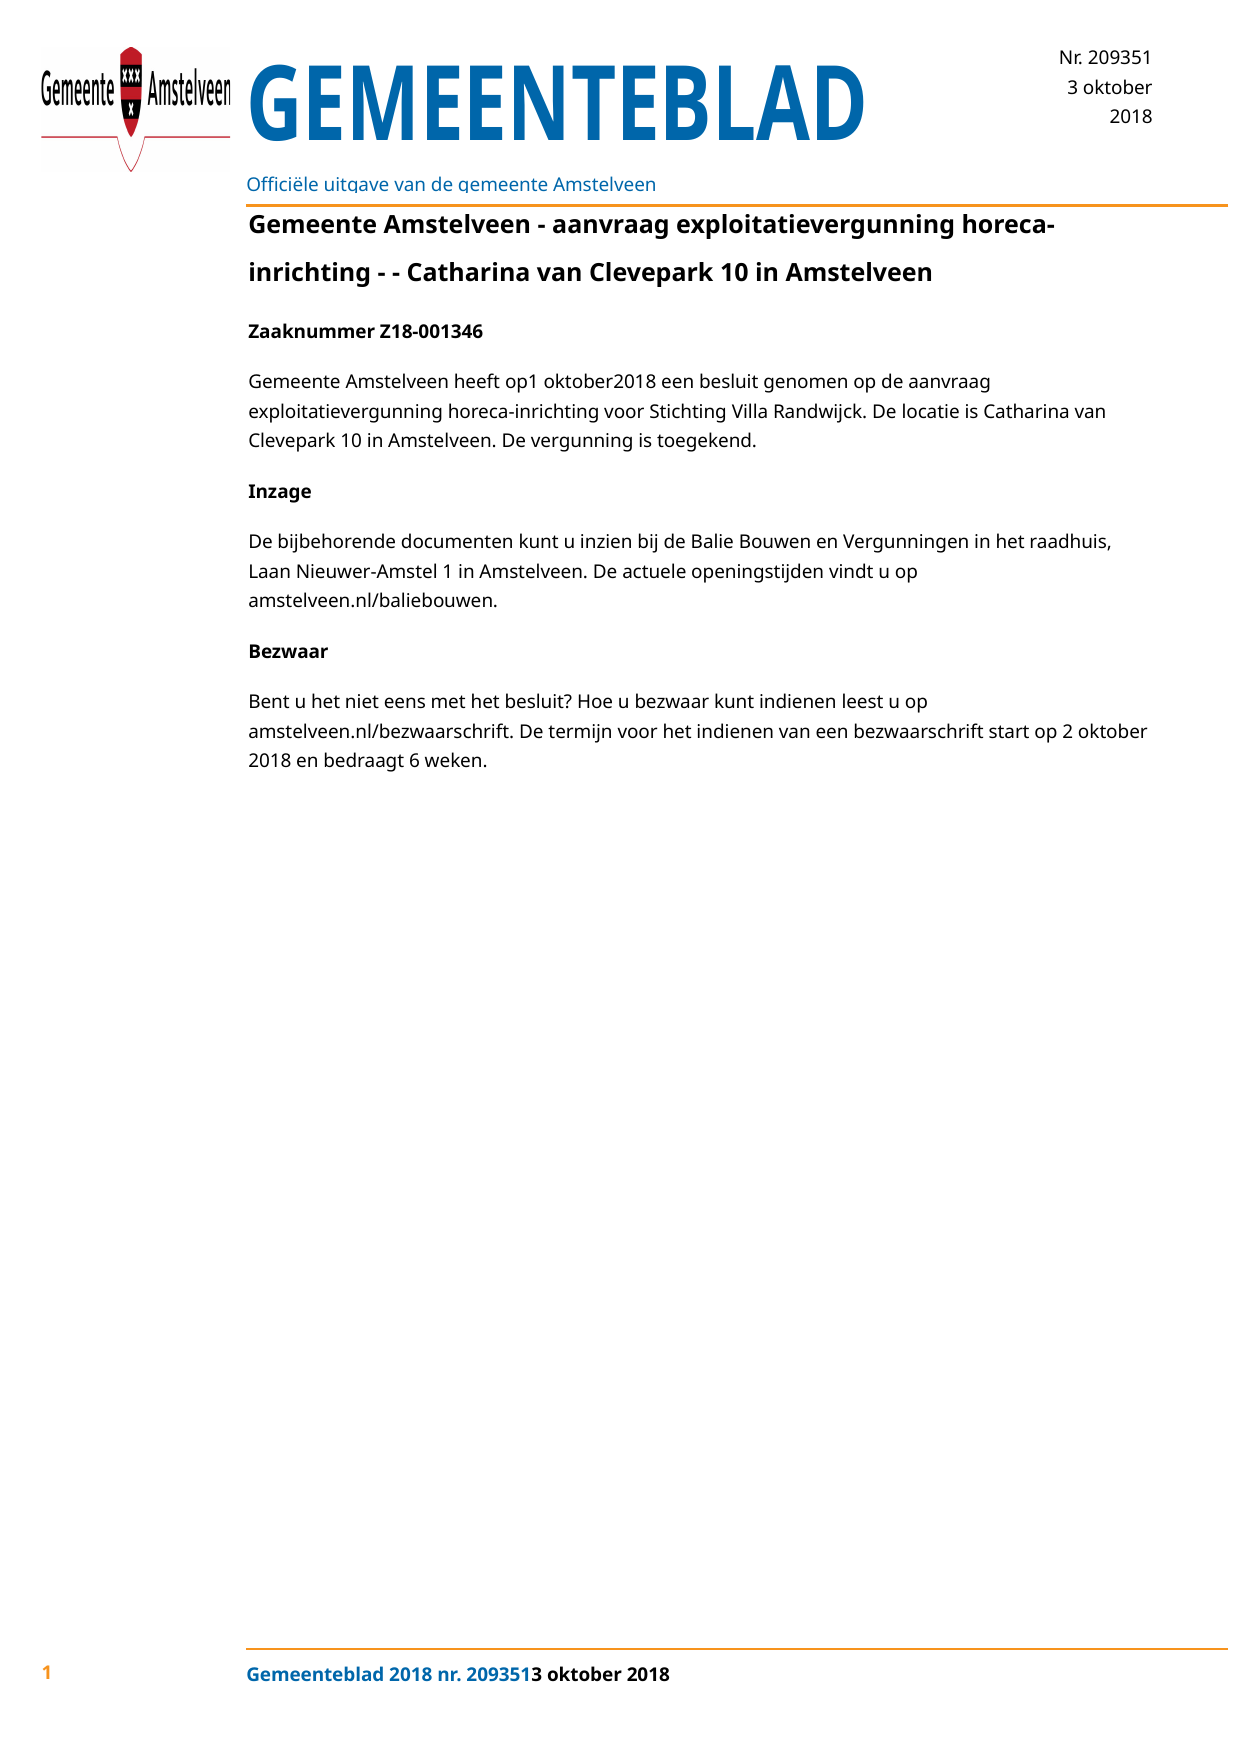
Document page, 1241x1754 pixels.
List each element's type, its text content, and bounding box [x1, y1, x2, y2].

text Bent u het niet eens met het besluit? Hoe u bezwaar kunt indienen leest u op amstelveen.nl/bezwaarschrift. De termijn voor het indienen van een bezwaarschrift start op 2 oktober 2018 en bedraagt 6 weken. [248, 688, 1152, 773]
text Bezwaar [248, 638, 1152, 664]
text Gemeente Amstelveen - aanvraag exploitatievergunning horeca-inrichting - - Catharina van Clevepark 10 in Amstelveen [248, 207, 1152, 288]
text Inzage [248, 478, 1152, 504]
text Gemeente Amstelveen heeft op1 oktober2018 een besluit genomen op de aanvraag exploitatievergunning horeca-inrichting voor Stichting Villa Randwijck. De locatie is Catharina van Clevepark 10 in Amstelveen. De vergunning is toegekend. [248, 368, 1152, 453]
text De bijbehorende documenten kunt u inzien bij de Balie Bouwen en Vergunningen in het raadhuis, Laan Nieuwer-Amstel 1 in Amstelveen. De actuele openingstijden vindt u op amstelveen.nl/baliebouwen. [248, 528, 1152, 613]
text Zaaknummer Z18-001346 [248, 318, 1152, 344]
picture [41, 47, 231, 172]
